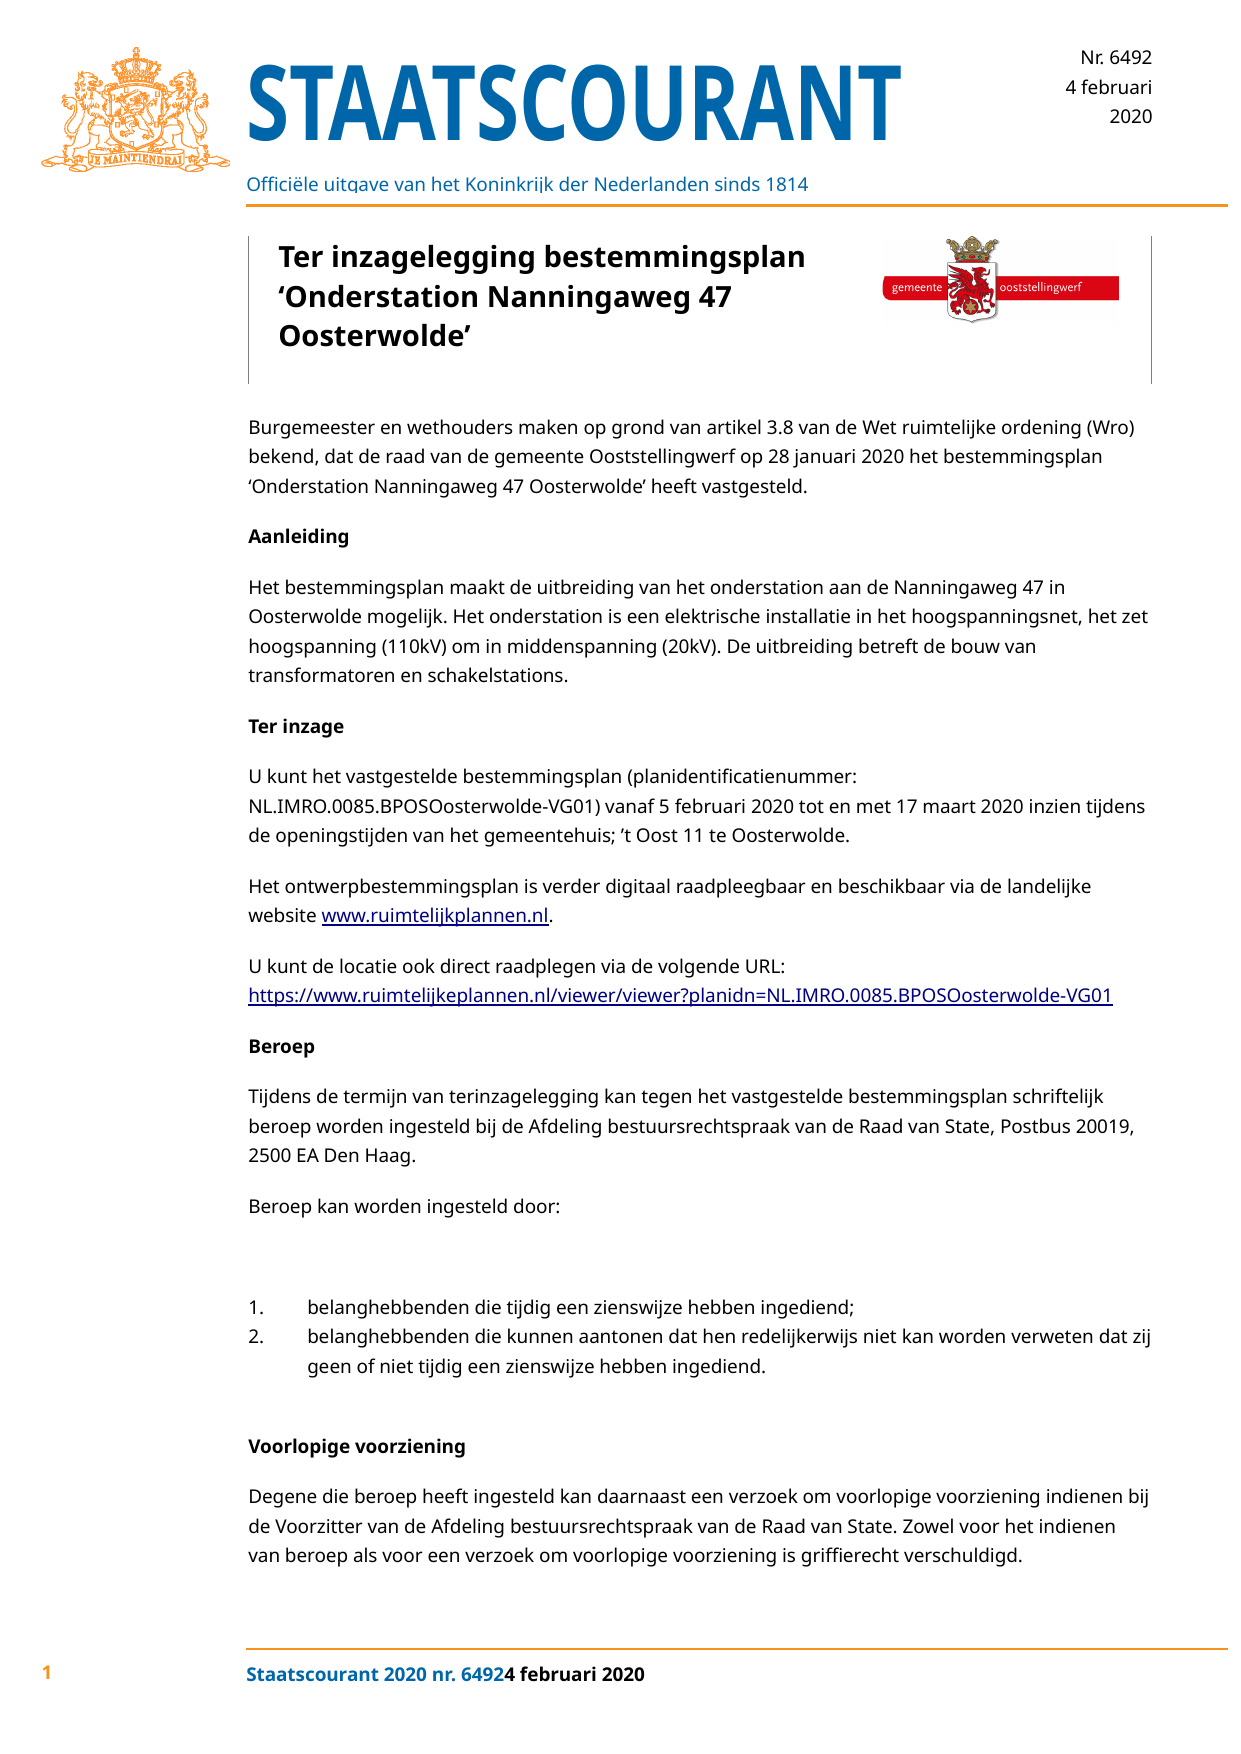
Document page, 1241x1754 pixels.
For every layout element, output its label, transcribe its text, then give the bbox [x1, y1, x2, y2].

text Voorlopige voorziening [248, 1433, 1152, 1459]
list belanghebbenden die tijdig een zienswijze hebben ingediend; [248, 1294, 1152, 1320]
text Beroep [248, 1033, 1152, 1059]
picture [41, 47, 231, 172]
text U kunt de locatie ook direct raadplegen via de volgende URL: https://www.ruimtelijkeplannen.nl/viewer/viewer?planidn=NL.IMRO.0085.BPOSOosterwolde-VG01 [248, 953, 1152, 1008]
list belanghebbenden die kunnen aantonen dat hen redelijkerwijs niet kan worden verweten dat zij geen of niet tijdig een zienswijze hebben ingediend. [248, 1323, 1152, 1379]
text Beroep kan worden ingesteld door: [248, 1193, 1152, 1219]
text Burgemeester en wethouders maken op grond van artikel 3.8 van de Wet ruimtelijke ordening (Wro) bekend, dat de raad van de gemeente Ooststellingwerf op 28 januari 2020 het bestemmingsplan ‘Onderstation Nanningaweg 47 Oosterwolde’ heeft vastgesteld. [248, 414, 1152, 499]
table_header Ter inzagelegging bestemmingsplan ‘Onderstation Nanningaweg 47 Oosterwolde’ [249, 236, 850, 384]
text U kunt het vastgestelde bestemmingsplan (planidentificatienummer: NL.IMRO.0085.BPOSOosterwolde-VG01) vanaf 5 februari 2020 tot en met 17 maart 2020 inzien tijdens de openingstijden van het gemeentehuis; ’t Oost 11 te Oosterwolde. [248, 763, 1152, 848]
table_header [850, 236, 1151, 384]
text Degene die beroep heeft ingesteld kan daarnaast een verzoek om voorlopige voorziening indienen bij de Voorzitter van de Afdeling bestuursrechtspraak van de Raad van State. Zowel voor het indienen van beroep als voor een verzoek om voorlopige voorziening is griffierecht verschuldigd. [248, 1483, 1152, 1568]
text Het ontwerpbestemmingsplan is verder digitaal raadpleegbaar en beschikbaar via de landelijke website www.ruimtelijkplannen.nl. [248, 873, 1152, 928]
text Tijdens de termijn van terinzagelegging kan tegen het vastgestelde bestemmingsplan schriftelijk beroep worden ingesteld bij de Afdeling bestuursrechtspraak van de Raad van State, Postbus 20019, 2500 EA Den Haag. [248, 1083, 1152, 1168]
text Het bestemmingsplan maakt de uitbreiding van het onderstation aan de Nanningaweg 47 in Oosterwolde mogelijk. Het onderstation is een elektrische installatie in het hoogspanningsnet, het zet hoogspanning (110kV) om in middenspanning (20kV). De uitbreiding betreft de bouw van transformatoren en schakelstations. [248, 574, 1152, 688]
text Aanleiding [248, 523, 1152, 549]
text Ter inzage [248, 713, 1152, 739]
picture [882, 236, 1119, 327]
